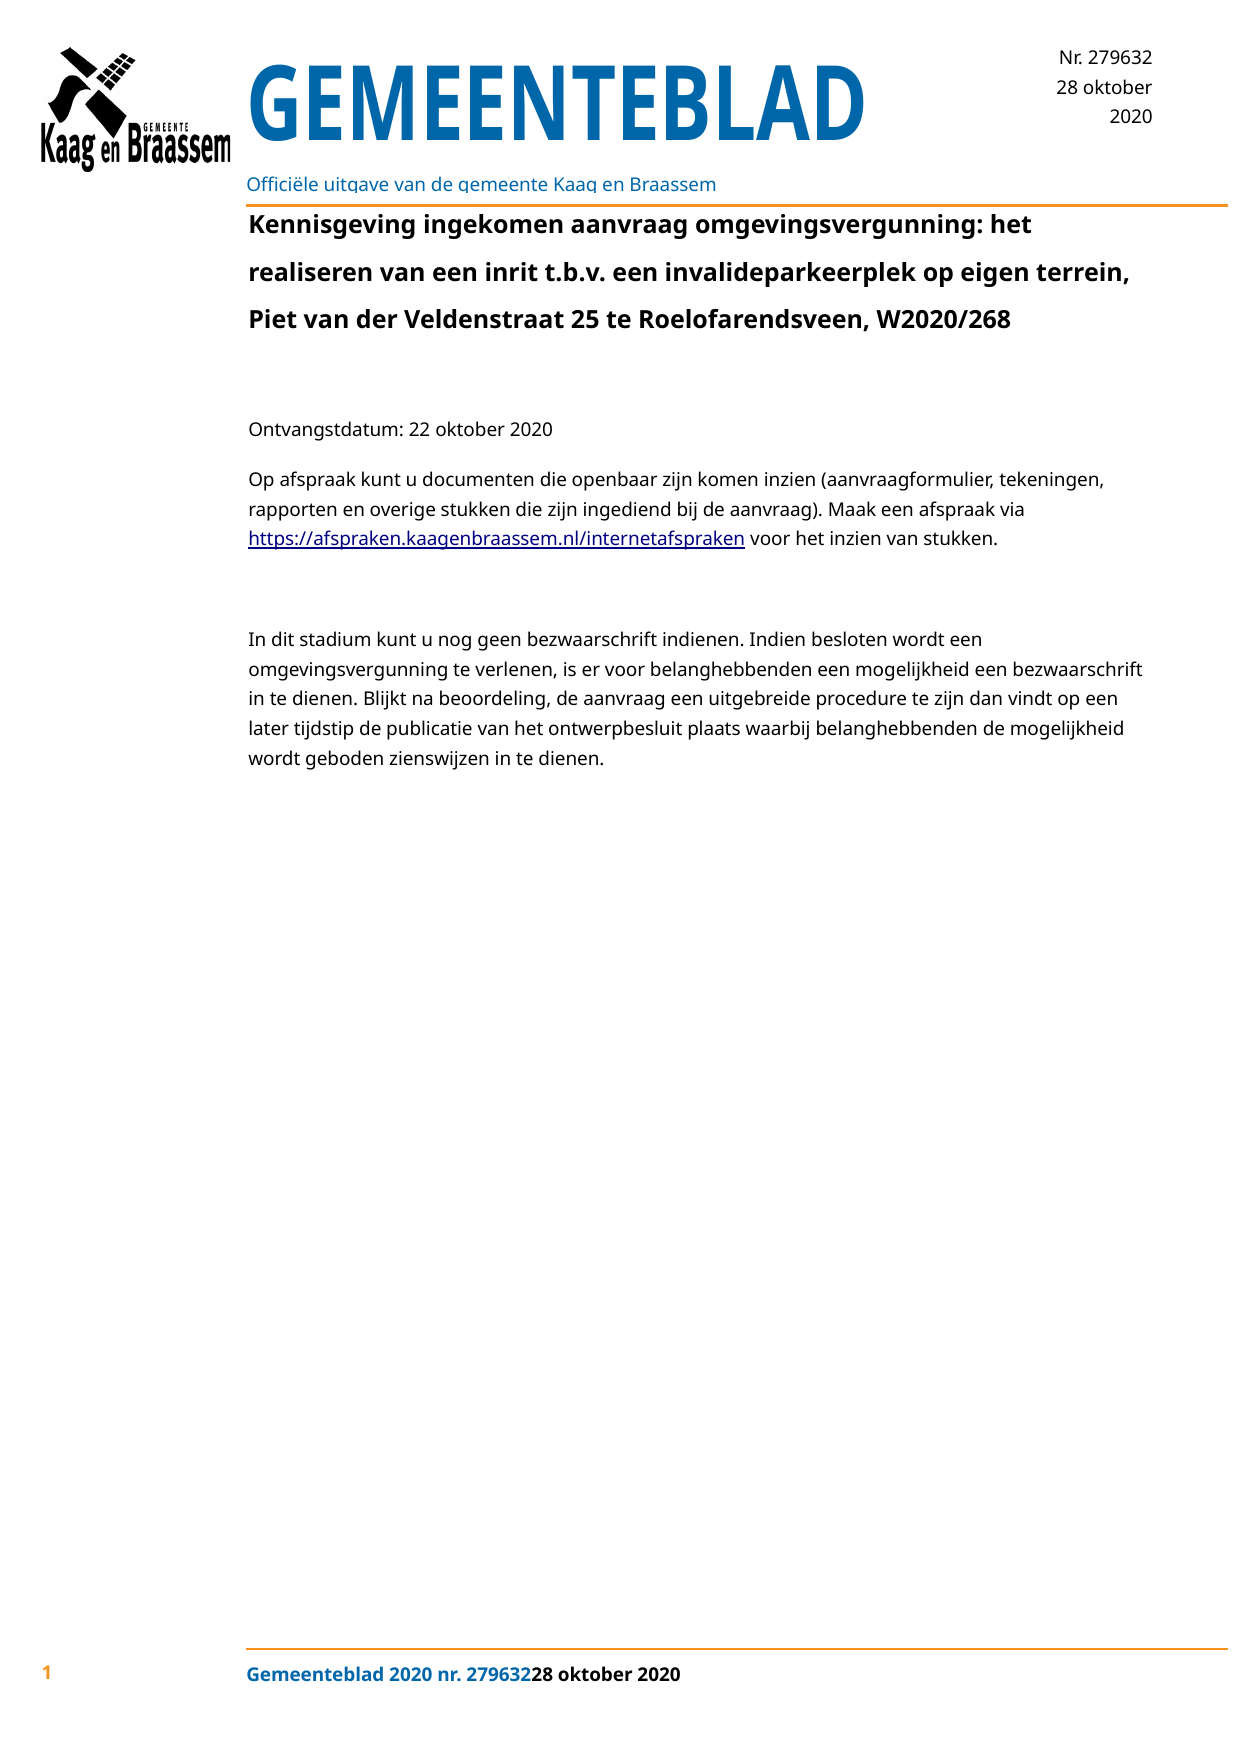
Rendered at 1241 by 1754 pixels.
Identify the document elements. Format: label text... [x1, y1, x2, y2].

text Kennisgeving ingekomen aanvraag omgevingsvergunning: het realiseren van een inrit t.b.v. een invalideparkeerplek op eigen terrein, Piet van der Veldenstraat 25 te Roelofarendsveen, W2020/268 [248, 207, 1152, 336]
text In dit stadium kunt u nog geen bezwaarschrift indienen. Indien besloten wordt een omgevingsvergunning te verlenen, is er voor belanghebbenden een mogelijkheid een bezwaarschrift in te dienen. Blijkt na beoordeling, de aanvraag een uitgebreide procedure te zijn dan vindt op een later tijdstip de publicatie van het ontwerpbesluit plaats waarbij belanghebbenden de mogelijkheid wordt geboden zienswijzen in te dienen. [248, 626, 1152, 770]
text Ontvangstdatum: 22 oktober 2020 [248, 416, 1152, 442]
text Op afspraak kunt u documenten die openbaar zijn komen inzien (aanvraagformulier, tekeningen, rapporten en overige stukken die zijn ingediend bij de aanvraag). Maak een afspraak via https://afspraken.kaagenbraassem.nl/internetafspraken voor het inzien van stukken. [248, 466, 1152, 551]
picture [41, 47, 231, 172]
